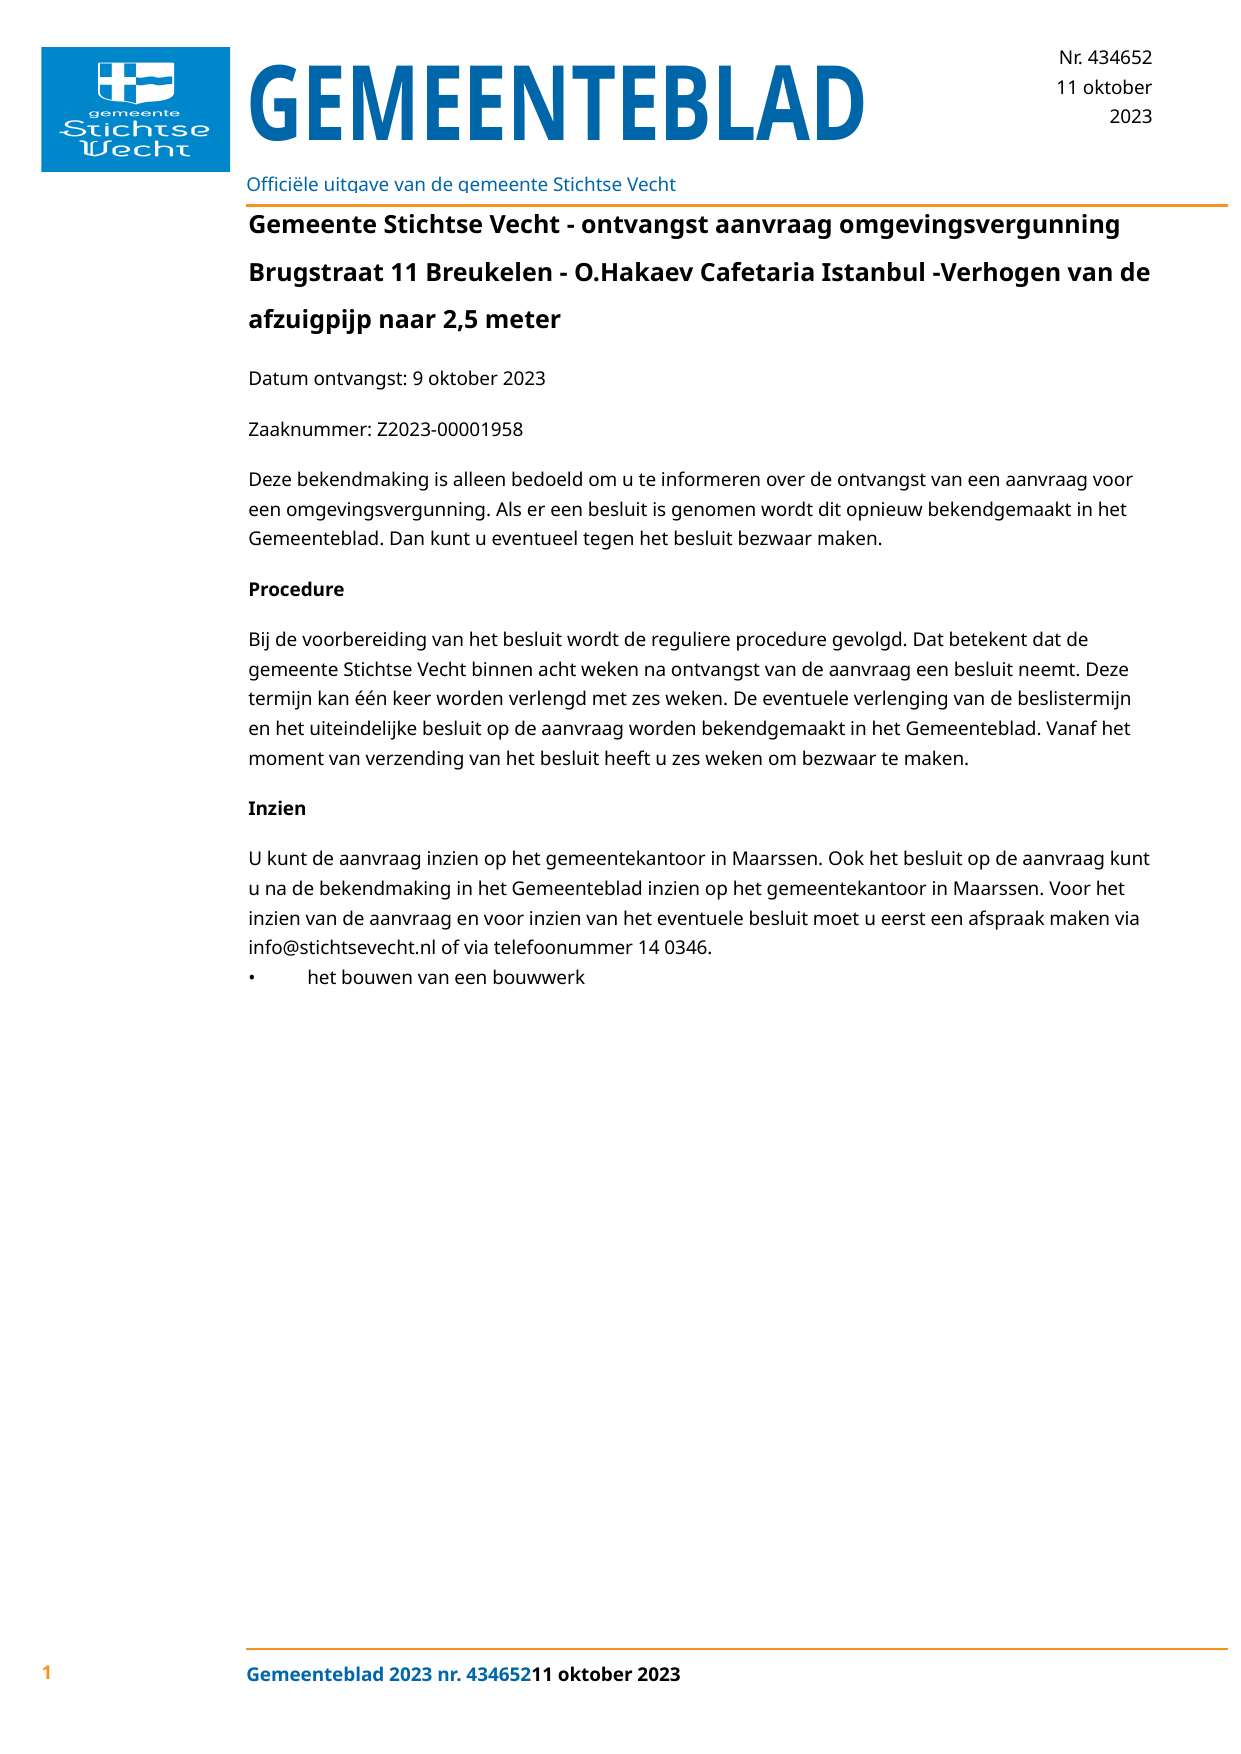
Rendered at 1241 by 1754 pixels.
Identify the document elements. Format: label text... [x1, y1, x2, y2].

text Procedure [248, 576, 1152, 602]
picture [99, 63, 135, 101]
text Zaaknummer: Z2023-00001958 [248, 416, 1152, 442]
text Gemeente Stichtse Vecht - ontvangst aanvraag omgevingsvergunning Brugstraat 11 Breukelen - O.Hakaev Cafetaria Istanbul -Verhogen van de afzuigpijp naar 2,5 meter [248, 207, 1152, 336]
text Inzien [248, 795, 1152, 821]
text Datum ontvangst: 9 oktober 2023 [248, 366, 1152, 391]
text Bij de voorbereiding van het besluit wordt de reguliere procedure gevolgd. Dat betekent dat de gemeente Stichtse Vecht binnen acht weken na ontvangst van de aanvraag een besluit neemt. Deze termijn kan één keer worden verlengd met zes weken. De eventuele verlenging van de beslistermijn en het uiteindelijke besluit op de aanvraag worden bekendgemaakt in het Gemeenteblad. Vanaf het moment van verzending van het besluit heeft u zes weken om bezwaar te maken. [248, 626, 1152, 770]
text Deze bekendmaking is alleen bedoeld om u te informeren over de ontvangst van een aanvraag voor een omgevingsvergunning. Als er een besluit is genomen wordt dit opnieuw bekendgemaakt in het Gemeenteblad. Dan kunt u eventueel tegen het besluit bezwaar maken. [248, 466, 1152, 551]
list het bouwen van een bouwwerk [248, 964, 1152, 989]
text U kunt de aanvraag inzien op het gemeentekantoor in Maarssen. Ook het besluit op de aanvraag kunt u na de bekendmaking in het Gemeenteblad inzien op het gemeentekantoor in Maarssen. Voor het inzien van de aanvraag en voor inzien van het eventuele besluit moet u eerst een afspraak maken via info@stichtsevecht.nl of via telefoonummer 14 0346. [248, 846, 1152, 960]
picture [137, 63, 174, 103]
